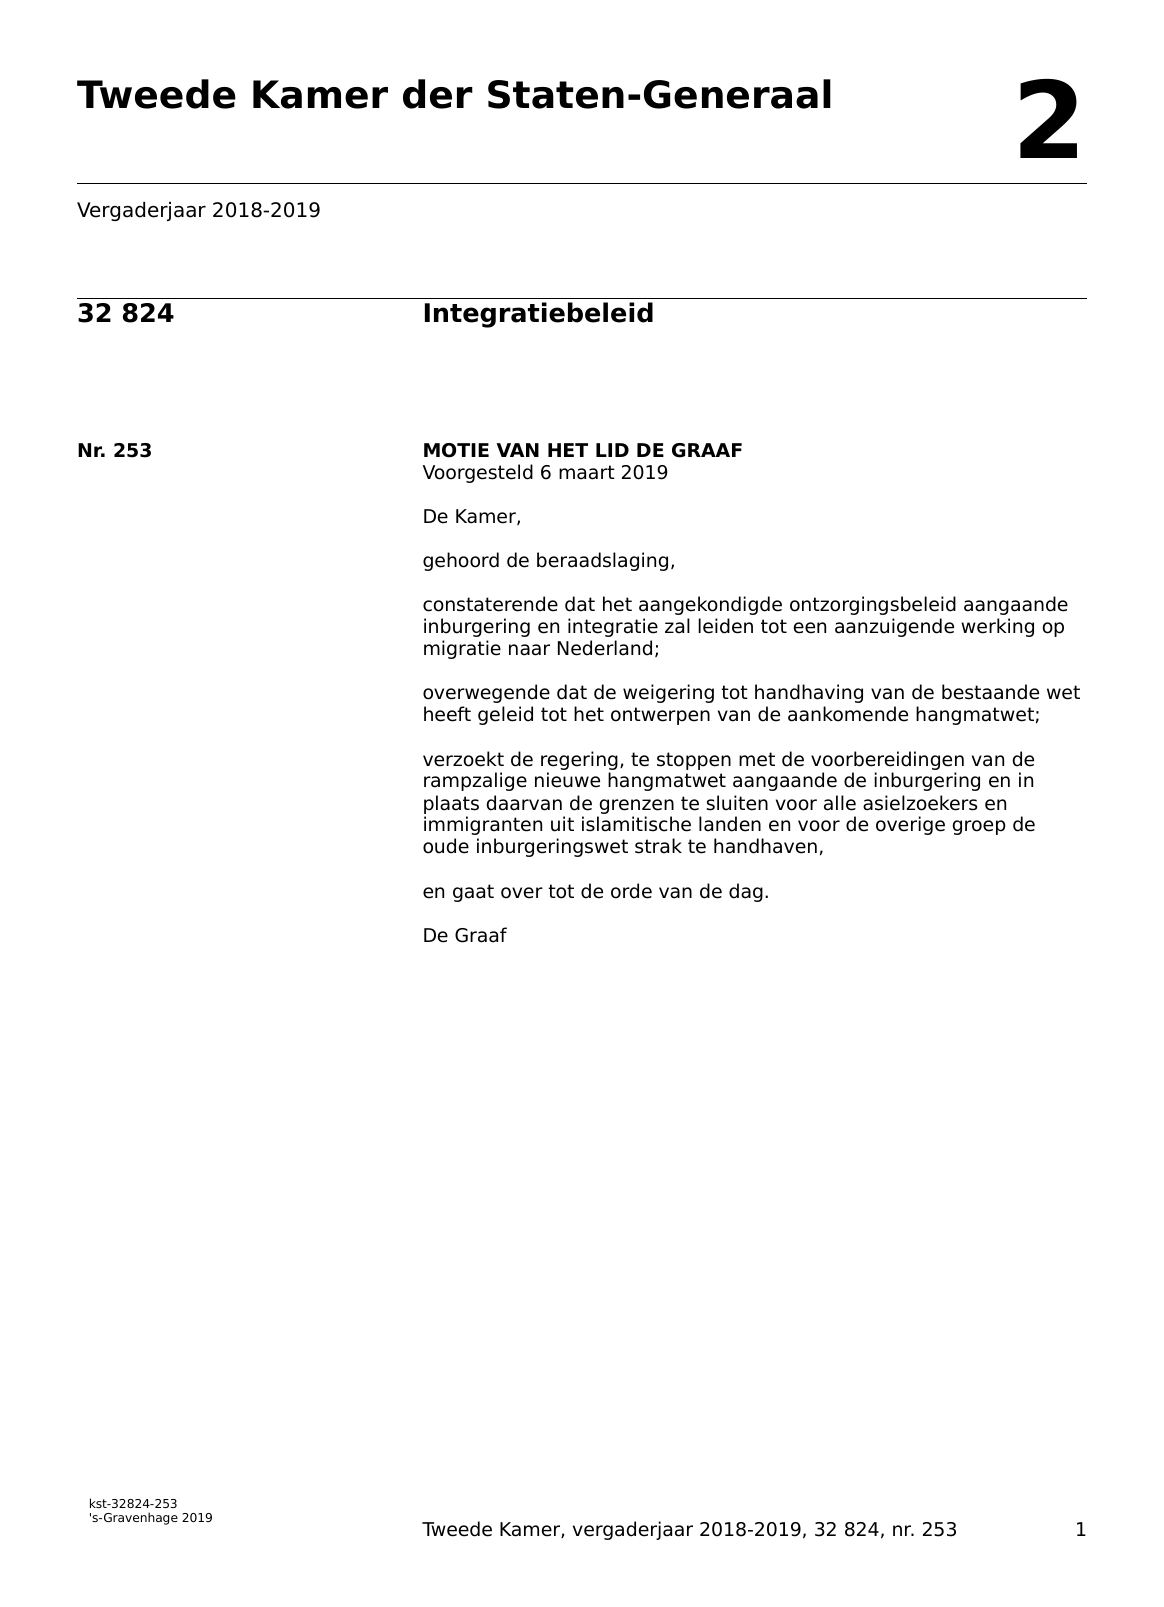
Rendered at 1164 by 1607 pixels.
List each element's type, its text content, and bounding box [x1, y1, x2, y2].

text kst-32824-253 [88, 1497, 323, 1511]
text 's-Gravenhage 2019 [88, 1511, 323, 1525]
table_header 2 [886, 59, 1087, 183]
text gehoord de beraadslaging, [422, 550, 1087, 572]
text De Graaf [422, 925, 1087, 947]
text overwegende dat de weigering tot handhaving van de bestaande wet heeft geleid tot het ontwerpen van de aankomende hangmatwet; [422, 682, 1087, 726]
text en gaat over tot de orde van de dag. [422, 881, 1087, 902]
subtitle Nr. 253 MOTIE VAN HET LID DE GRAAF [77, 440, 1087, 462]
text verzoekt de regering, te stoppen met de voorbereidingen van de rampzalige nieuwe hangmatwet aangaande de inburgering en in plaats daarvan de grenzen te sluiten voor alle asielzoekers en immigranten uit islamitische landen en voor de overige groep de oude inburgeringswet strak te handhaven, [422, 748, 1087, 858]
table_cell Vergaderjaar 2018-2019 [77, 184, 1087, 298]
text De Kamer, [422, 506, 1087, 528]
table_header Tweede Kamer der Staten-Generaal [77, 59, 886, 183]
text Voorgesteld 6 maart 2019 [422, 462, 1087, 484]
text constaterende dat het aangekondigde ontzorgingsbeleid aangaande inburgering en integratie zal leiden tot een aanzuigende werking op migratie naar Nederland; [422, 594, 1087, 660]
subtitle 32 824 Integratiebeleid [77, 299, 1087, 329]
